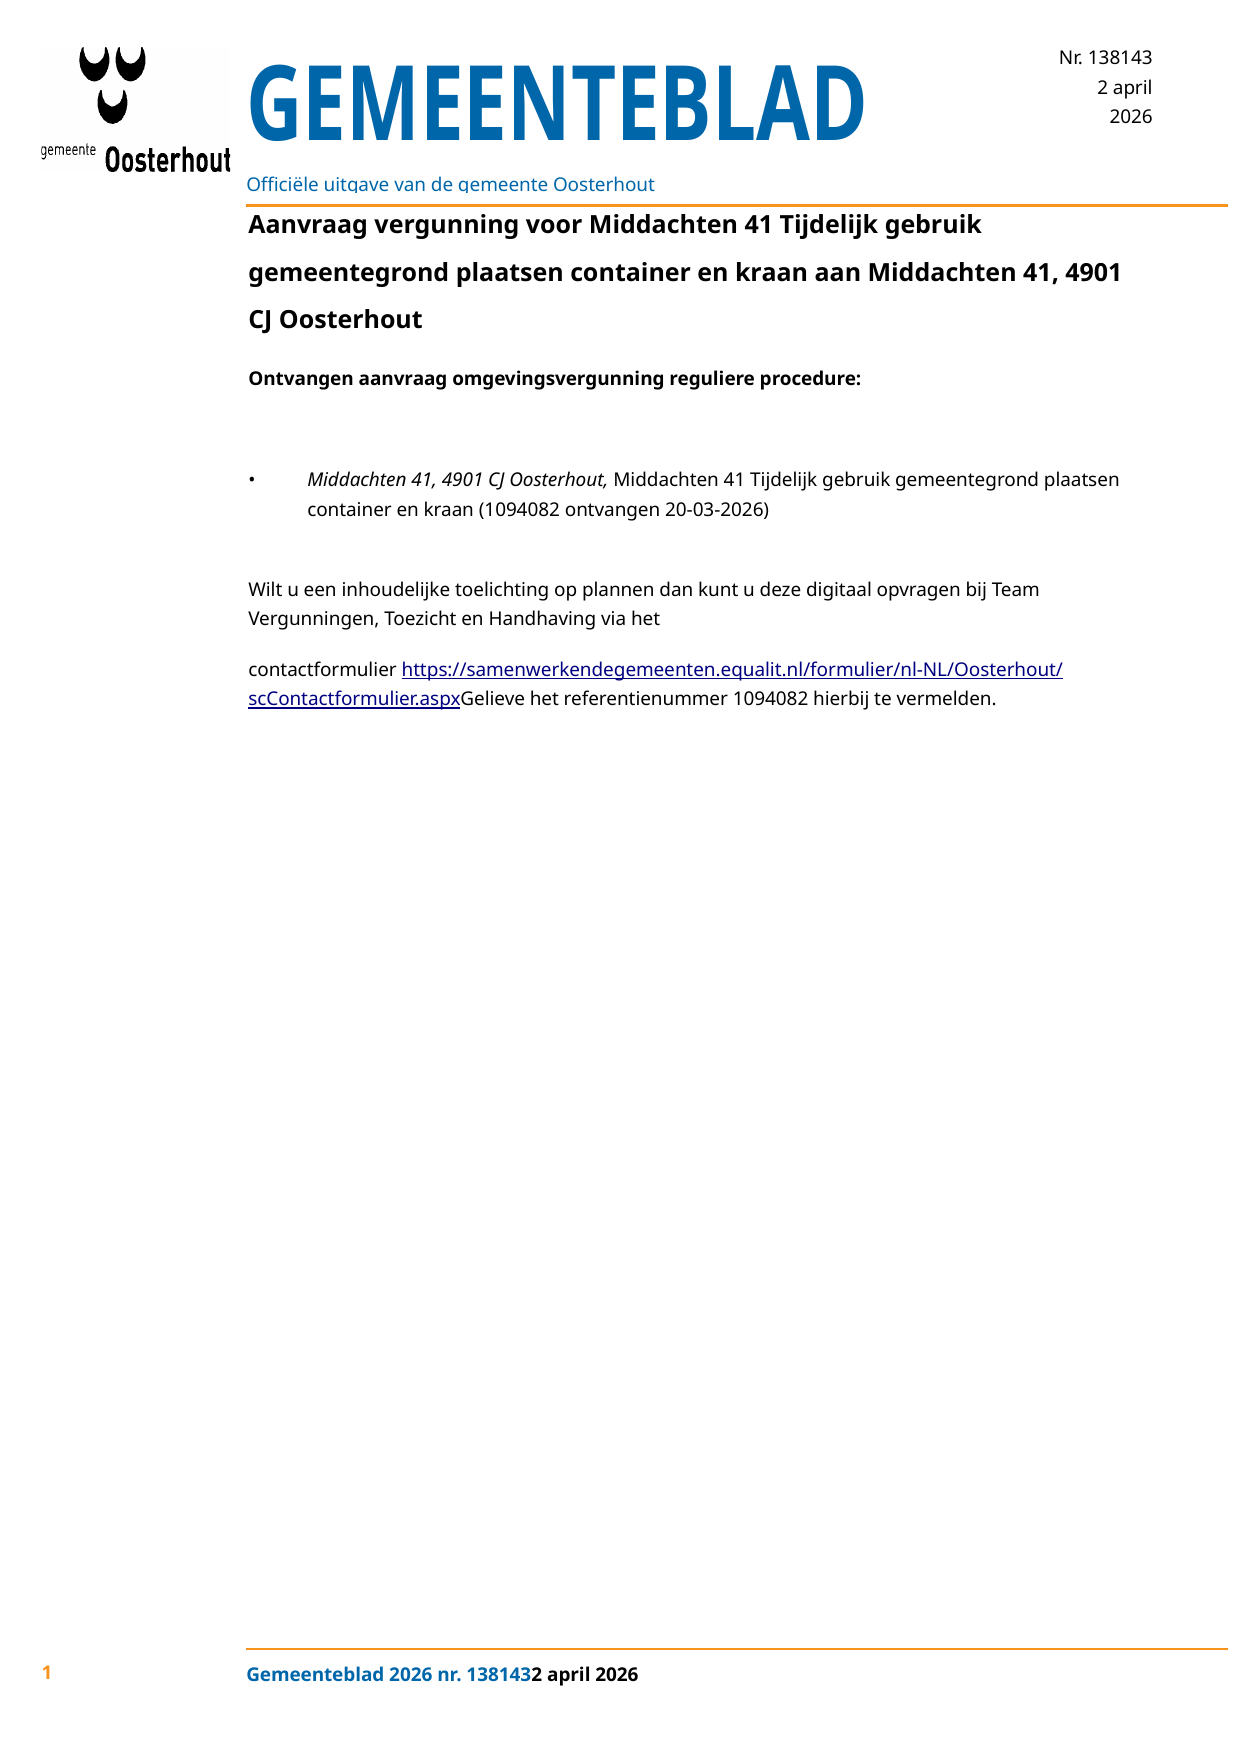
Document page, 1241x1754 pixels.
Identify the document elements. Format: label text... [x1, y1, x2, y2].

text contactformulier https://samenwerkendegemeenten.equalit.nl/formulier/nl-NL/Oosterhout/scContactformulier.aspxGelieve het referentienummer 1094082 hierbij te vermelden. [248, 656, 1152, 711]
text Aanvraag vergunning voor Middachten 41 Tijdelijk gebruik gemeentegrond plaatsen container en kraan aan Middachten 41, 4901 CJ Oosterhout [248, 207, 1152, 336]
text Wilt u een inhoudelijke toelichting op plannen dan kunt u deze digitaal opvragen bij Team Vergunningen, Toezicht en Handhaving via het [248, 576, 1152, 631]
picture [41, 47, 231, 172]
list Middachten 41, 4901 CJ Oosterhout, Middachten 41 Tijdelijk gebruik gemeentegrond plaatsen container en kraan (1094082 ontvangen 20-03-2026) [248, 466, 1152, 522]
text Ontvangen aanvraag omgevingsvergunning reguliere procedure: [248, 366, 1152, 391]
